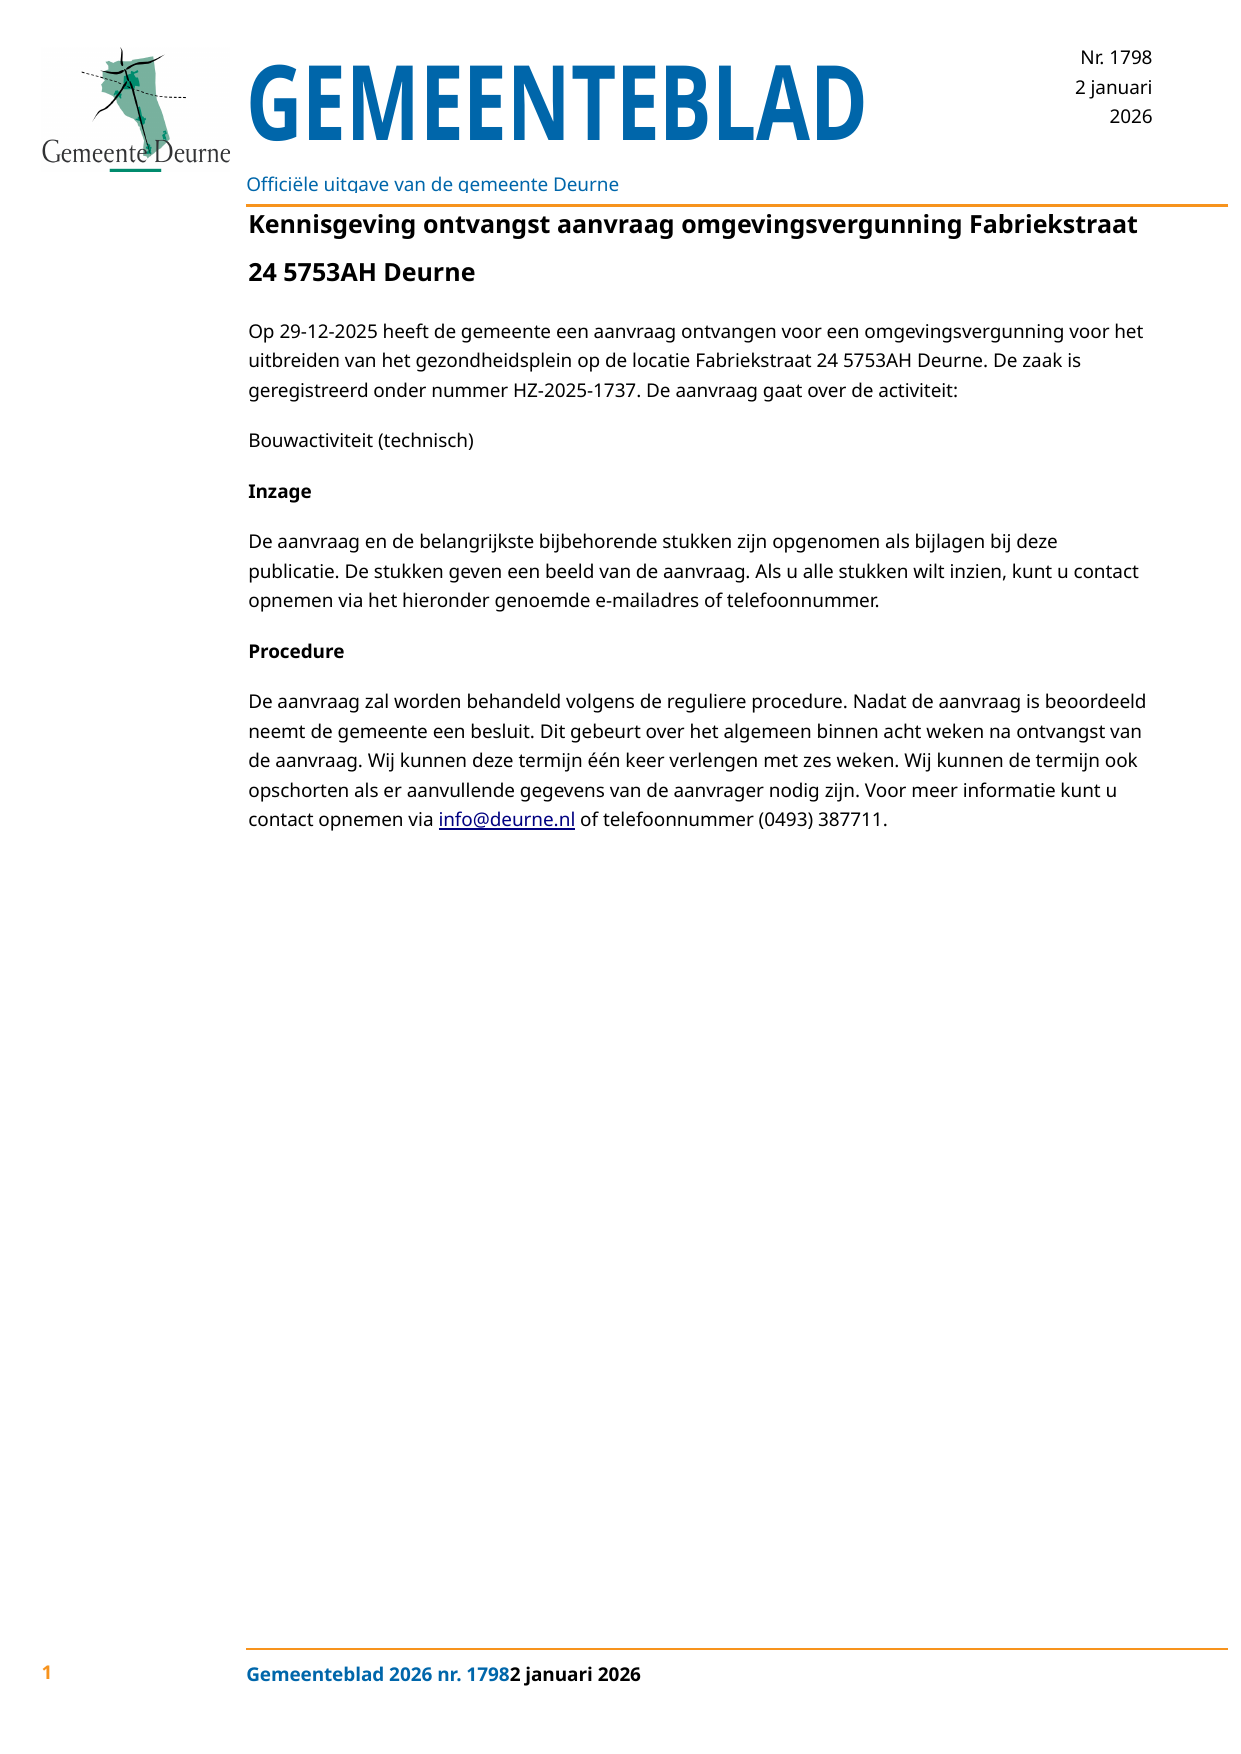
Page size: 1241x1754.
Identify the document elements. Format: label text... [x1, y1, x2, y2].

text Kennisgeving ontvangst aanvraag omgevingsvergunning Fabriekstraat 24 5753AH Deurne [248, 207, 1152, 288]
text Inzage [248, 478, 1152, 504]
text Bouwactiviteit (technisch) [248, 427, 1152, 453]
text De aanvraag en de belangrijkste bijbehorende stukken zijn opgenomen als bijlagen bij deze publicatie. De stukken geven een beeld van de aanvraag. Als u alle stukken wilt inzien, kunt u contact opnemen via het hieronder genoemde e-mailadres of telefoonnummer. [248, 528, 1152, 613]
text Procedure [248, 638, 1152, 664]
picture [41, 47, 231, 172]
text De aanvraag zal worden behandeld volgens de reguliere procedure. Nadat de aanvraag is beoordeeld neemt de gemeente een besluit. Dit gebeurt over het algemeen binnen acht weken na ontvangst van de aanvraag. Wij kunnen deze termijn één keer verlengen met zes weken. Wij kunnen de termijn ook opschorten als er aanvullende gegevens van de aanvrager nodig zijn. Voor meer informatie kunt u contact opnemen via info@deurne.nl of telefoonnummer (0493) 387711. [248, 688, 1152, 832]
text Op 29-12-2025 heeft de gemeente een aanvraag ontvangen voor een omgevingsvergunning voor het uitbreiden van het gezondheidsplein op de locatie Fabriekstraat 24 5753AH Deurne. De zaak is geregistreerd onder nummer HZ-2025-1737. De aanvraag gaat over de activiteit: [248, 318, 1152, 403]
